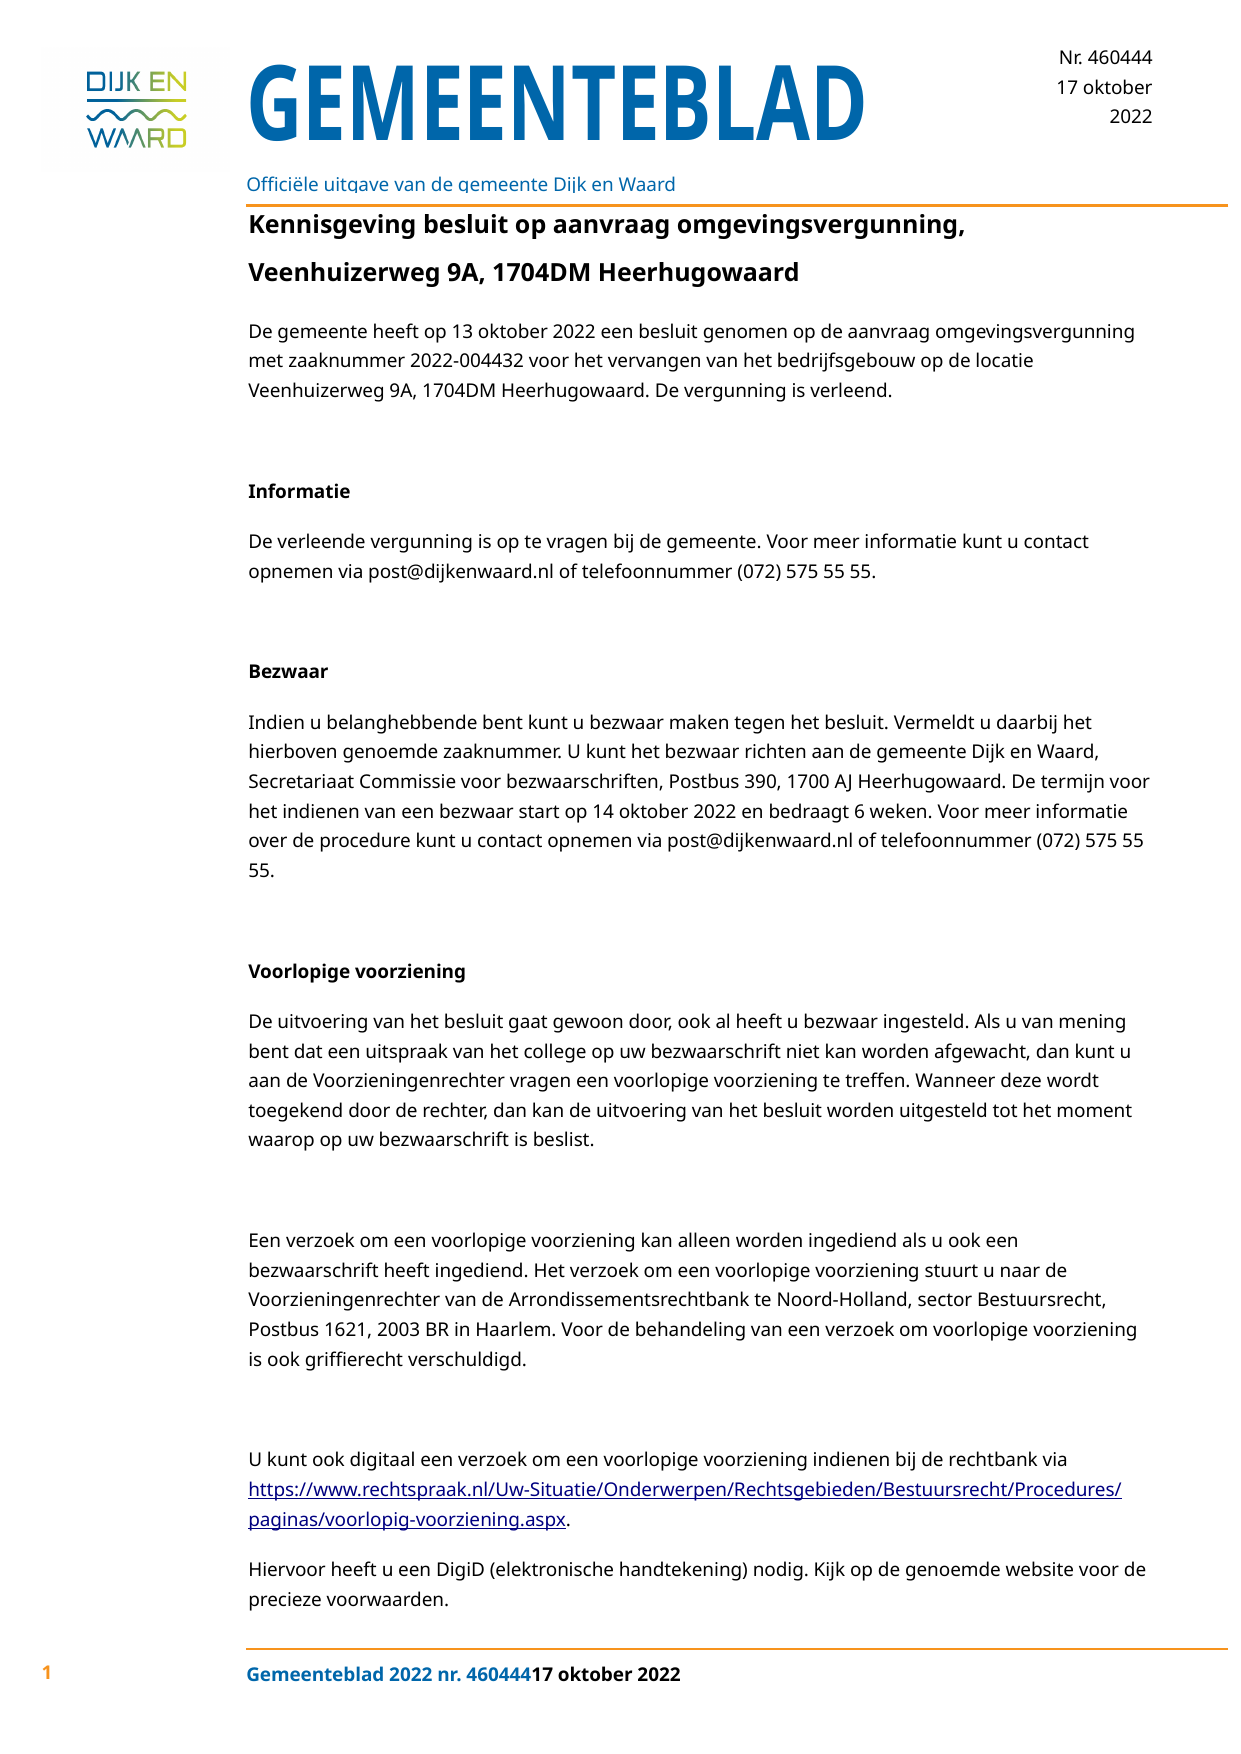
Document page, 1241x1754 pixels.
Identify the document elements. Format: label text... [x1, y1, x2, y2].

text Kennisgeving besluit op aanvraag omgevingsvergunning, Veenhuizerweg 9A, 1704DM Heerhugowaard [248, 207, 1152, 288]
text Een verzoek om een voorlopige voorziening kan alleen worden ingediend als u ook een bezwaarschrift heeft ingediend. Het verzoek om een voorlopige voorziening stuurt u naar de Voorzieningenrechter van de Arrondissementsrechtbank te Noord-Holland, sector Bestuursrecht, Postbus 1621, 2003 BR in Haarlem. Voor de behandeling van een verzoek om voorlopige voorziening is ook griffierecht verschuldigd. [248, 1227, 1152, 1372]
text U kunt ook digitaal een verzoek om een voorlopige voorziening indienen bij de rechtbank via https://www.rechtspraak.nl/Uw-Situatie/Onderwerpen/Rechtsgebieden/Bestuursrecht/Procedures/paginas/voorlopig-voorziening.aspx. [248, 1447, 1152, 1532]
text De uitvoering van het besluit gaat gewoon door, ook al heeft u bezwaar ingesteld. Als u van mening bent dat een uitspraak van het college op uw bezwaarschrift niet kan worden afgewacht, dan kunt u aan de Voorzieningenrechter vragen een voorlopige voorziening te treffen. Wanneer deze wordt toegekend door de rechter, dan kan de uitvoering van het besluit worden uitgesteld tot het moment waarop op uw bezwaarschrift is beslist. [248, 1008, 1152, 1152]
text Indien u belanghebbende bent kunt u bezwaar maken tegen het besluit. Vermeldt u daarbij het hierboven genoemde zaaknummer. U kunt het bezwaar richten aan de gemeente Dijk en Waard, Secretariaat Commissie voor bezwaarschriften, Postbus 390, 1700 AJ Heerhugowaard. De termijn voor het indienen van een bezwaar start op 14 oktober 2022 en bedraagt 6 weken. Voor meer informatie over de procedure kunt u contact opnemen via post@dijkenwaard.nl of telefoonnummer (072) 575 55 55. [248, 709, 1152, 883]
text De gemeente heeft op 13 oktober 2022 een besluit genomen op de aanvraag omgevingsvergunning met zaaknummer 2022-004432 voor het vervangen van het bedrijfsgebouw op de locatie Veenhuizerweg 9A, 1704DM Heerhugowaard. De vergunning is verleend. [248, 318, 1152, 403]
text De verleende vergunning is op te vragen bij de gemeente. Voor meer informatie kunt u contact opnemen via post@dijkenwaard.nl of telefoonnummer (072) 575 55 55. [248, 528, 1152, 584]
text Hiervoor heeft u een DigiD (elektronische handtekening) nodig. Kijk op de genoemde website voor de precieze voorwaarden. [248, 1556, 1152, 1612]
picture [41, 47, 231, 172]
text Informatie [248, 478, 1152, 504]
text Voorlopige voorziening [248, 958, 1152, 984]
text Bezwaar [248, 659, 1152, 684]
